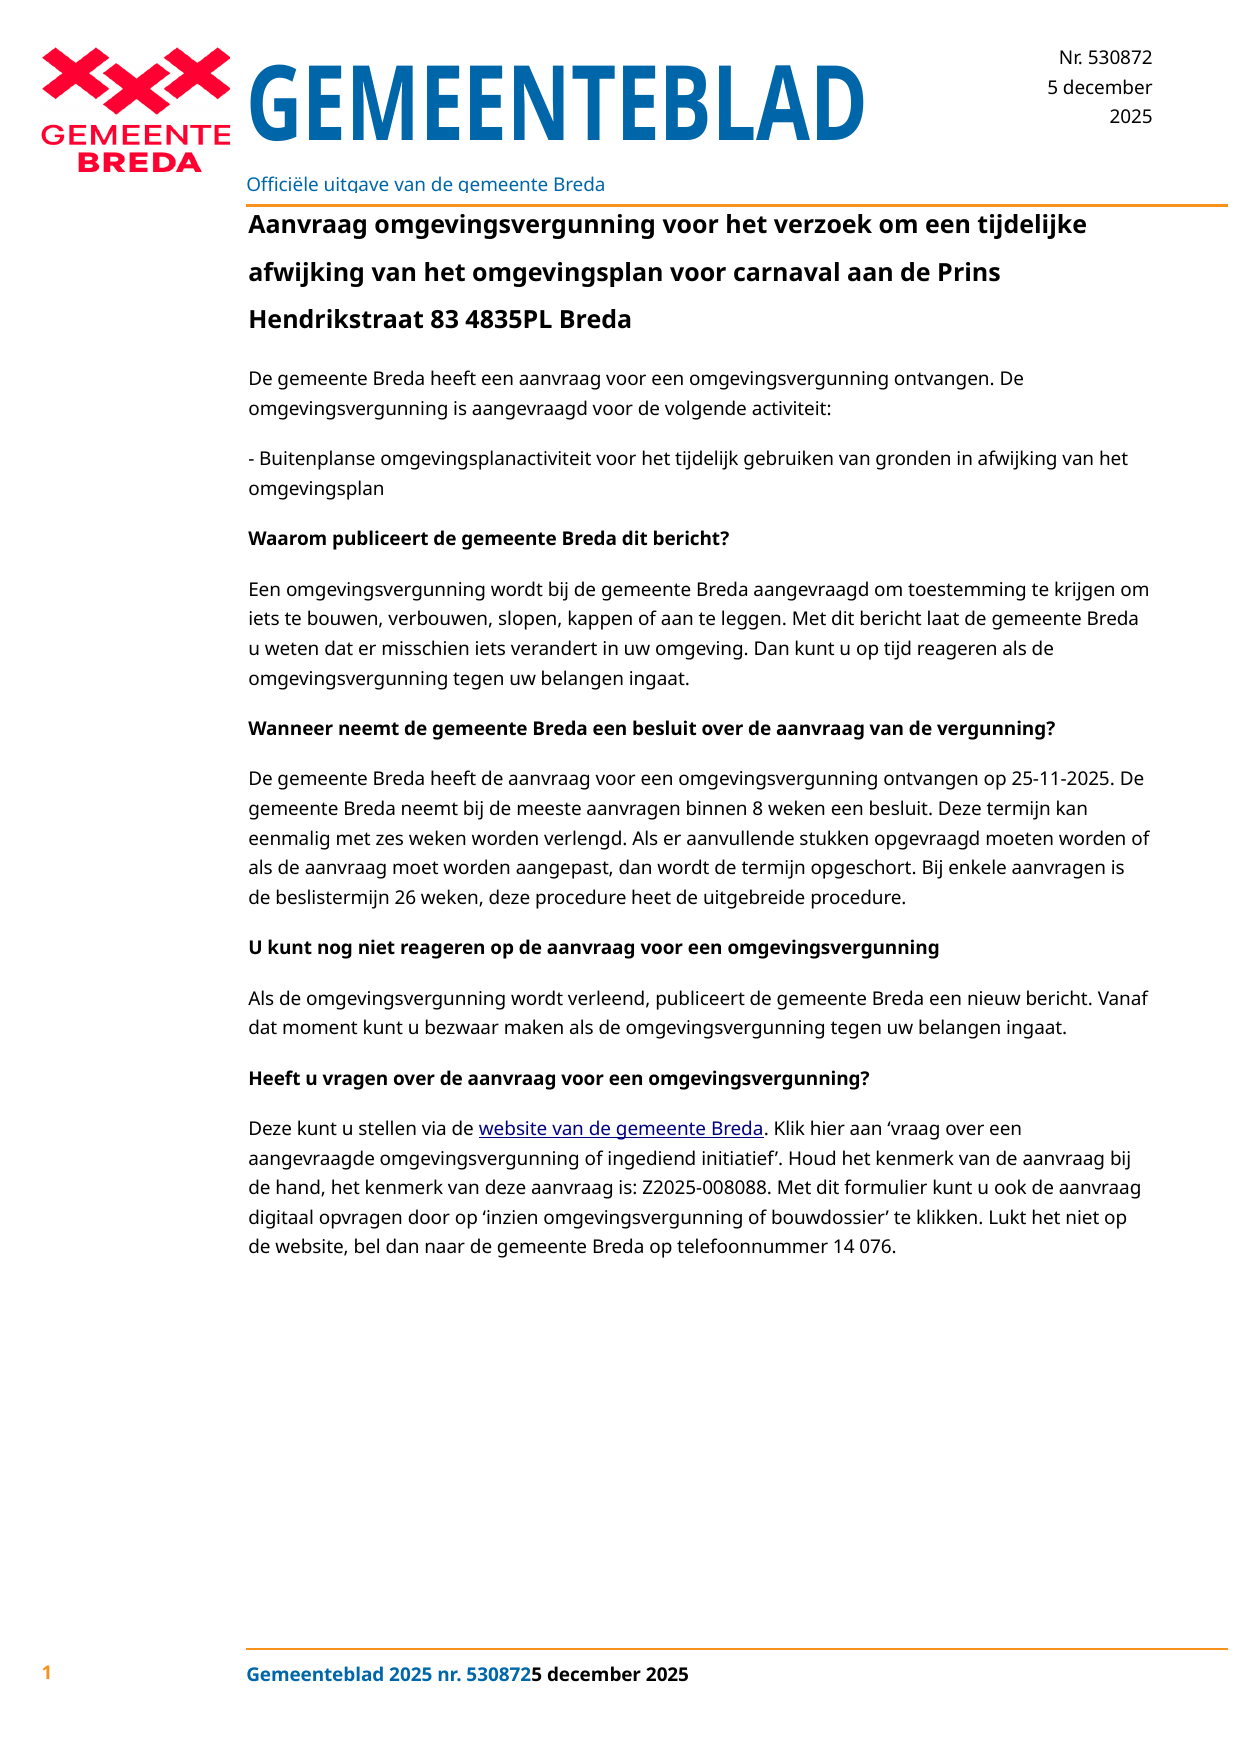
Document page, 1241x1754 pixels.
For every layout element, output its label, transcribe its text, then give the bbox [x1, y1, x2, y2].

text Heeft u vragen over de aanvraag voor een omgevingsvergunning? [248, 1065, 1152, 1090]
text Aanvraag omgevingsvergunning voor het verzoek om een tijdelijke afwijking van het omgevingsplan voor carnaval aan de Prins Hendrikstraat 83 4835PL Breda [248, 207, 1152, 336]
text Als de omgevingsvergunning wordt verleend, publiceert de gemeente Breda een nieuw bericht. Vanaf dat moment kunt u bezwaar maken als de omgevingsvergunning tegen uw belangen ingaat. [248, 985, 1152, 1040]
text Deze kunt u stellen via de website van de gemeente Breda. Klik hier aan ‘vraag over een aangevraagde omgevingsvergunning of ingediend initiatief’. Houd het kenmerk van de aanvraag bij de hand, het kenmerk van deze aanvraag is: Z2025-008088. Met dit formulier kunt u ook de aanvraag digitaal opvragen door op ‘inzien omgevingsvergunning of bouwdossier’ te klikken. Lukt het niet op de website, bel dan naar de gemeente Breda op telefoonnummer 14 076. [248, 1115, 1152, 1259]
text Wanneer neemt de gemeente Breda een besluit over de aanvraag van de vergunning? [248, 715, 1152, 741]
text U kunt nog niet reageren op de aanvraag voor een omgevingsvergunning [248, 934, 1152, 960]
text Waarom publiceert de gemeente Breda dit bericht? [248, 526, 1152, 551]
text De gemeente Breda heeft een aanvraag voor een omgevingsvergunning ontvangen. De omgevingsvergunning is aangevraagd voor de volgende activiteit: [248, 366, 1152, 421]
text Een omgevingsvergunning wordt bij de gemeente Breda aangevraagd om toestemming te krijgen om iets te bouwen, verbouwen, slopen, kappen of aan te leggen. Met dit bericht laat de gemeente Breda u weten dat er misschien iets verandert in uw omgeving. Dan kunt u op tijd reageren als de omgevingsvergunning tegen uw belangen ingaat. [248, 576, 1152, 690]
text - Buitenplanse omgevingsplanactiviteit voor het tijdelijk gebruiken van gronden in afwijking van het omgevingsplan [248, 446, 1152, 501]
text De gemeente Breda heeft de aanvraag voor een omgevingsvergunning ontvangen op 25-11-2025. De gemeente Breda neemt bij de meeste aanvragen binnen 8 weken een besluit. Deze termijn kan eenmalig met zes weken worden verlengd. Als er aanvullende stukken opgevraagd moeten worden of als de aanvraag moet worden aangepast, dan wordt de termijn opgeschort. Bij enkele aanvragen is de beslistermijn 26 weken, deze procedure heet de uitgebreide procedure. [248, 766, 1152, 909]
picture [41, 47, 231, 172]
